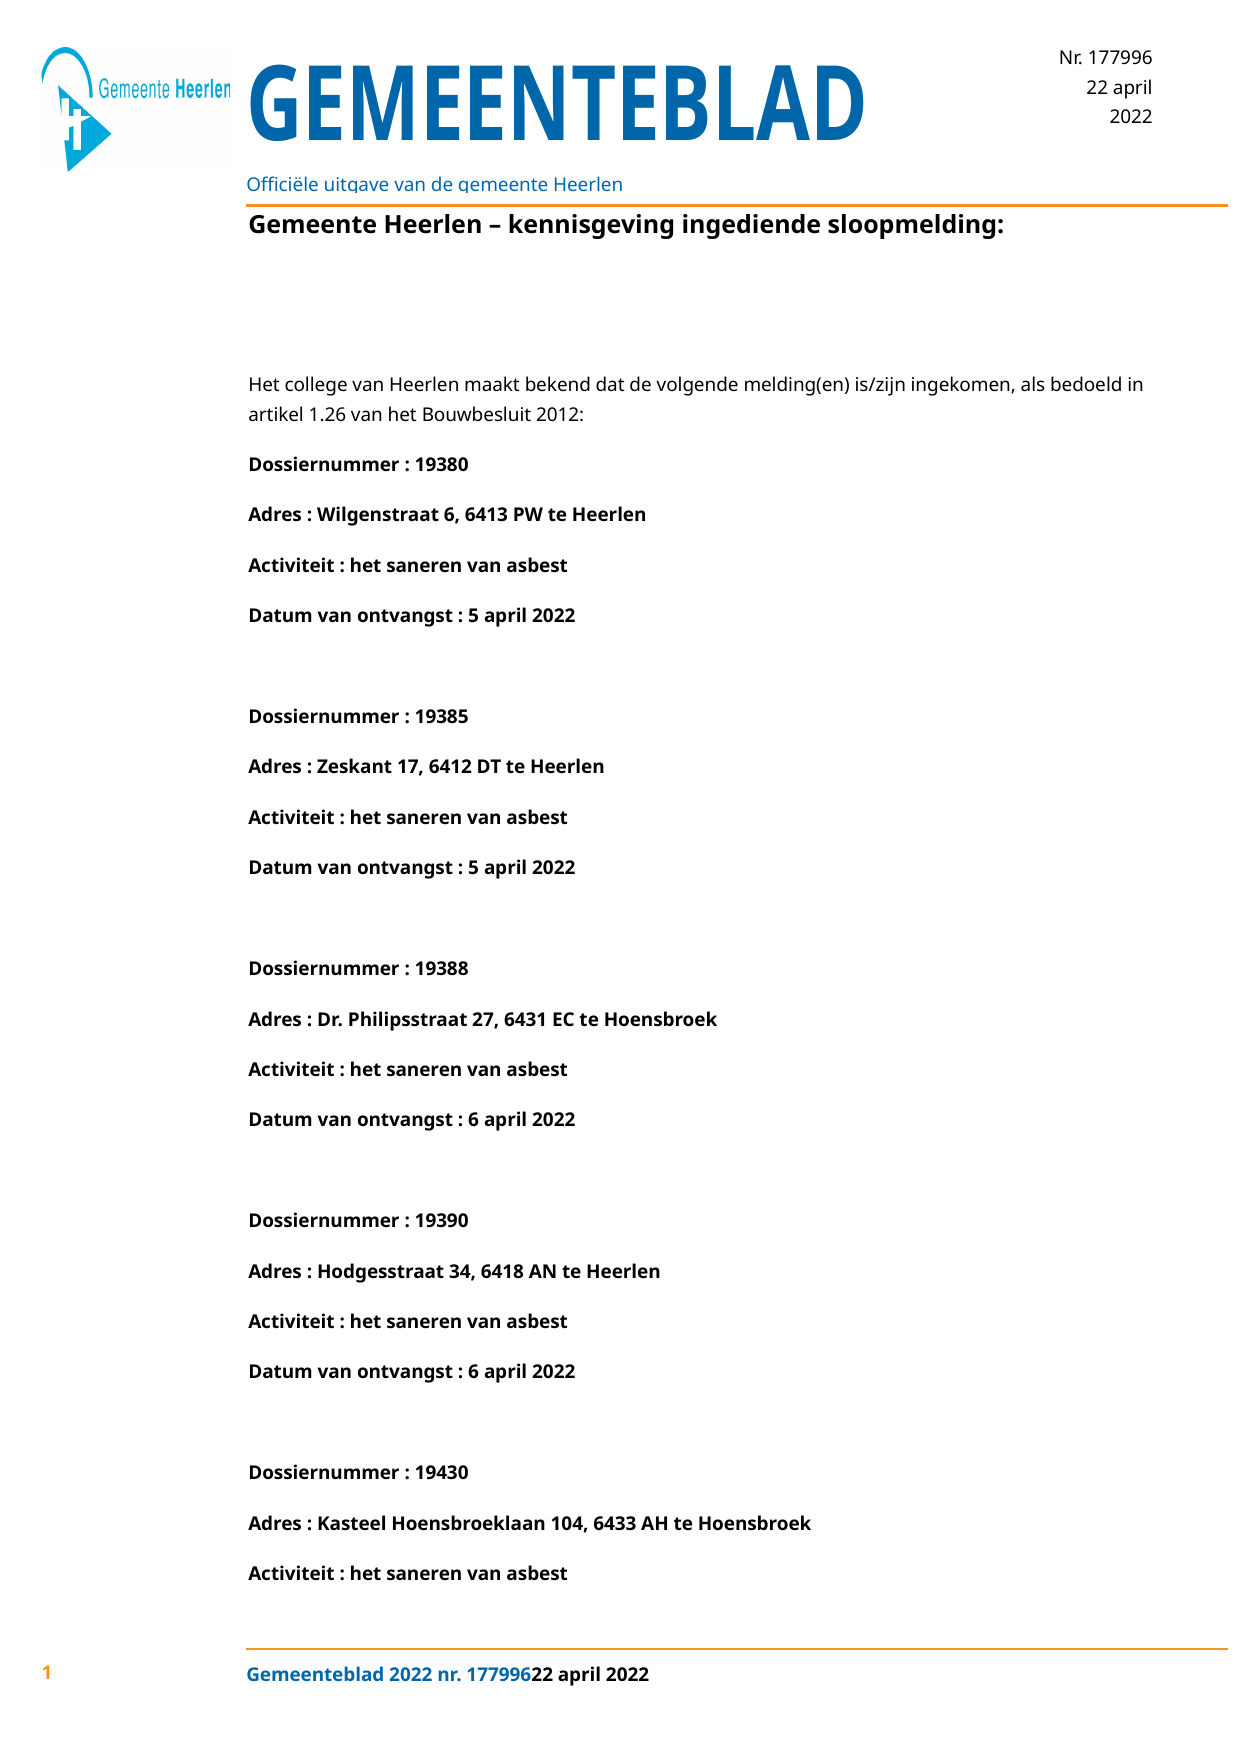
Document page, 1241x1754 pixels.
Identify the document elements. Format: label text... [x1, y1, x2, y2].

text Gemeente Heerlen – kennisgeving ingediende sloopmelding: [248, 207, 1152, 241]
text Activiteit : het saneren van asbest [248, 1056, 1152, 1082]
text Adres : Hodgesstraat 34, 6418 AN te Heerlen [248, 1258, 1152, 1283]
text Het college van Heerlen maakt bekend dat de volgende melding(en) is/zijn ingekomen, als bedoeld in artikel 1.26 van het Bouwbesluit 2012: [248, 371, 1152, 426]
text Dossiernummer : 19385 [248, 703, 1152, 729]
text Datum van ontvangst : 5 april 2022 [248, 854, 1152, 880]
text Adres : Kasteel Hoensbroeklaan 104, 6433 AH te Hoensbroek [248, 1510, 1152, 1536]
text Activiteit : het saneren van asbest [248, 804, 1152, 830]
text Adres : Zeskant 17, 6412 DT te Heerlen [248, 754, 1152, 779]
text Adres : Dr. Philipsstraat 27, 6431 EC te Hoensbroek [248, 1006, 1152, 1031]
text Activiteit : het saneren van asbest [248, 1560, 1152, 1586]
text Datum van ontvangst : 6 april 2022 [248, 1107, 1152, 1132]
text Activiteit : het saneren van asbest [248, 552, 1152, 578]
picture [41, 47, 231, 172]
text Dossiernummer : 19380 [248, 451, 1152, 477]
text Dossiernummer : 19388 [248, 955, 1152, 981]
picture [41, 47, 59, 70]
text Adres : Wilgenstraat 6, 6413 PW te Heerlen [248, 502, 1152, 527]
text Dossiernummer : 19430 [248, 1459, 1152, 1485]
text Dossiernummer : 19390 [248, 1207, 1152, 1233]
text Datum van ontvangst : 6 april 2022 [248, 1359, 1152, 1384]
text Activiteit : het saneren van asbest [248, 1308, 1152, 1334]
text Datum van ontvangst : 5 april 2022 [248, 602, 1152, 628]
